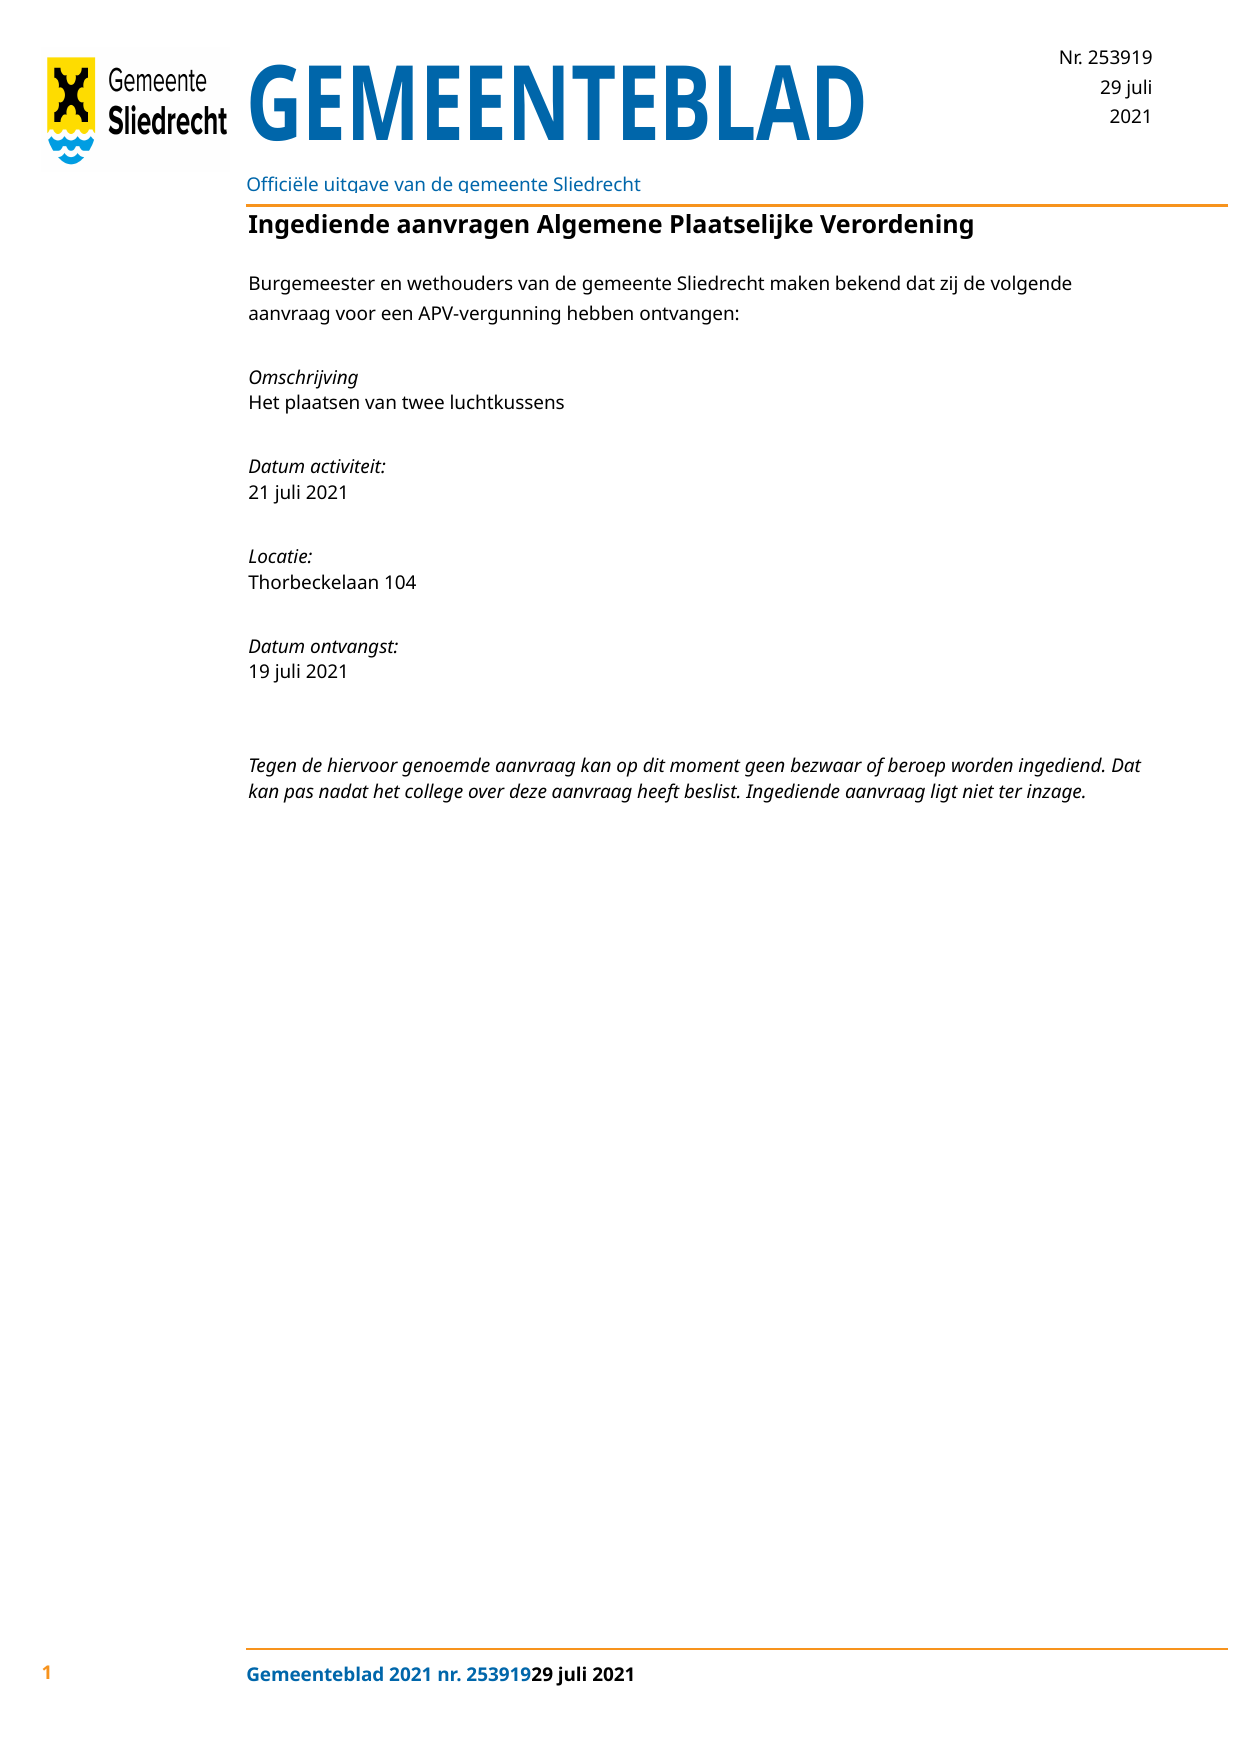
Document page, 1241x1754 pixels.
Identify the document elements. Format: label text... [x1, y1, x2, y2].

text Het plaatsen van twee luchtkussens [248, 389, 1152, 415]
text 21 juli 2021 [248, 479, 1152, 505]
picture [41, 47, 231, 172]
text Tegen de hiervoor genoemde aanvraag kan op dit moment geen bezwaar of beroep worden ingediend. Dat kan pas nadat het college over deze aanvraag heeft beslist. Ingediende aanvraag ligt niet ter inzage. [248, 752, 1152, 804]
text Ingediende aanvragen Algemene Plaatselijke Verordening [248, 207, 1152, 241]
text Locatie: [248, 543, 1152, 569]
text Thorbeckelaan 104 [248, 569, 1152, 595]
text Datum activiteit: [248, 453, 1152, 479]
text Burgemeester en wethouders van de gemeente Sliedrecht maken bekend dat zij de volgende aanvraag voor een APV-vergunning hebben ontvangen: [248, 270, 1152, 326]
text Omschrijving [248, 364, 1152, 389]
text 19 juli 2021 [248, 659, 1152, 684]
text Datum ontvangst: [248, 633, 1152, 659]
